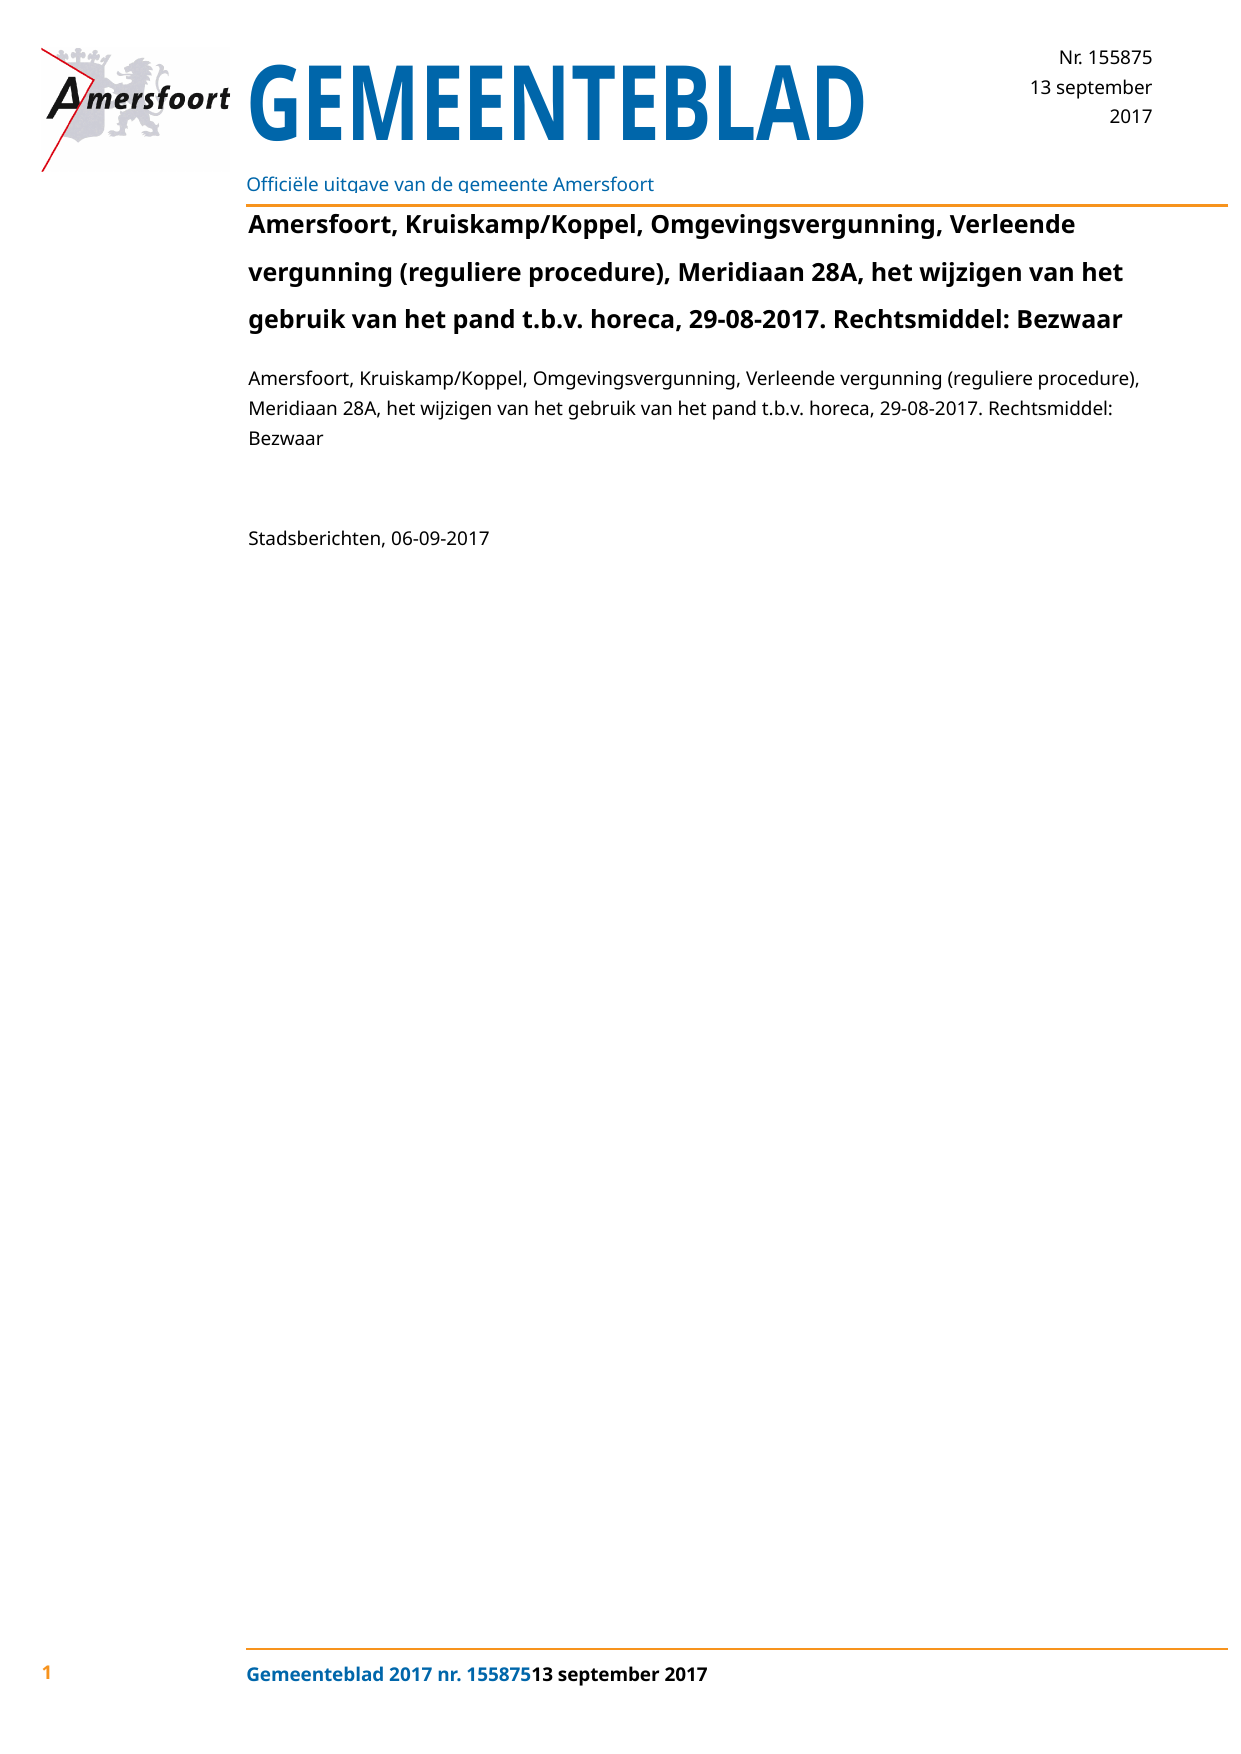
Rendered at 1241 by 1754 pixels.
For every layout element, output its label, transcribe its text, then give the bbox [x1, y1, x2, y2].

text Stadsberichten, 06-09-2017 [248, 526, 1152, 551]
text Amersfoort, Kruiskamp/Koppel, Omgevingsvergunning, Verleende vergunning (reguliere procedure), Meridiaan 28A, het wijzigen van het gebruik van het pand t.b.v. horeca, 29-08-2017. Rechtsmiddel: Bezwaar [248, 207, 1152, 336]
picture [41, 47, 231, 172]
text Amersfoort, Kruiskamp/Koppel, Omgevingsvergunning, Verleende vergunning (reguliere procedure), Meridiaan 28A, het wijzigen van het gebruik van het pand t.b.v. horeca, 29-08-2017. Rechtsmiddel: Bezwaar [248, 366, 1152, 450]
